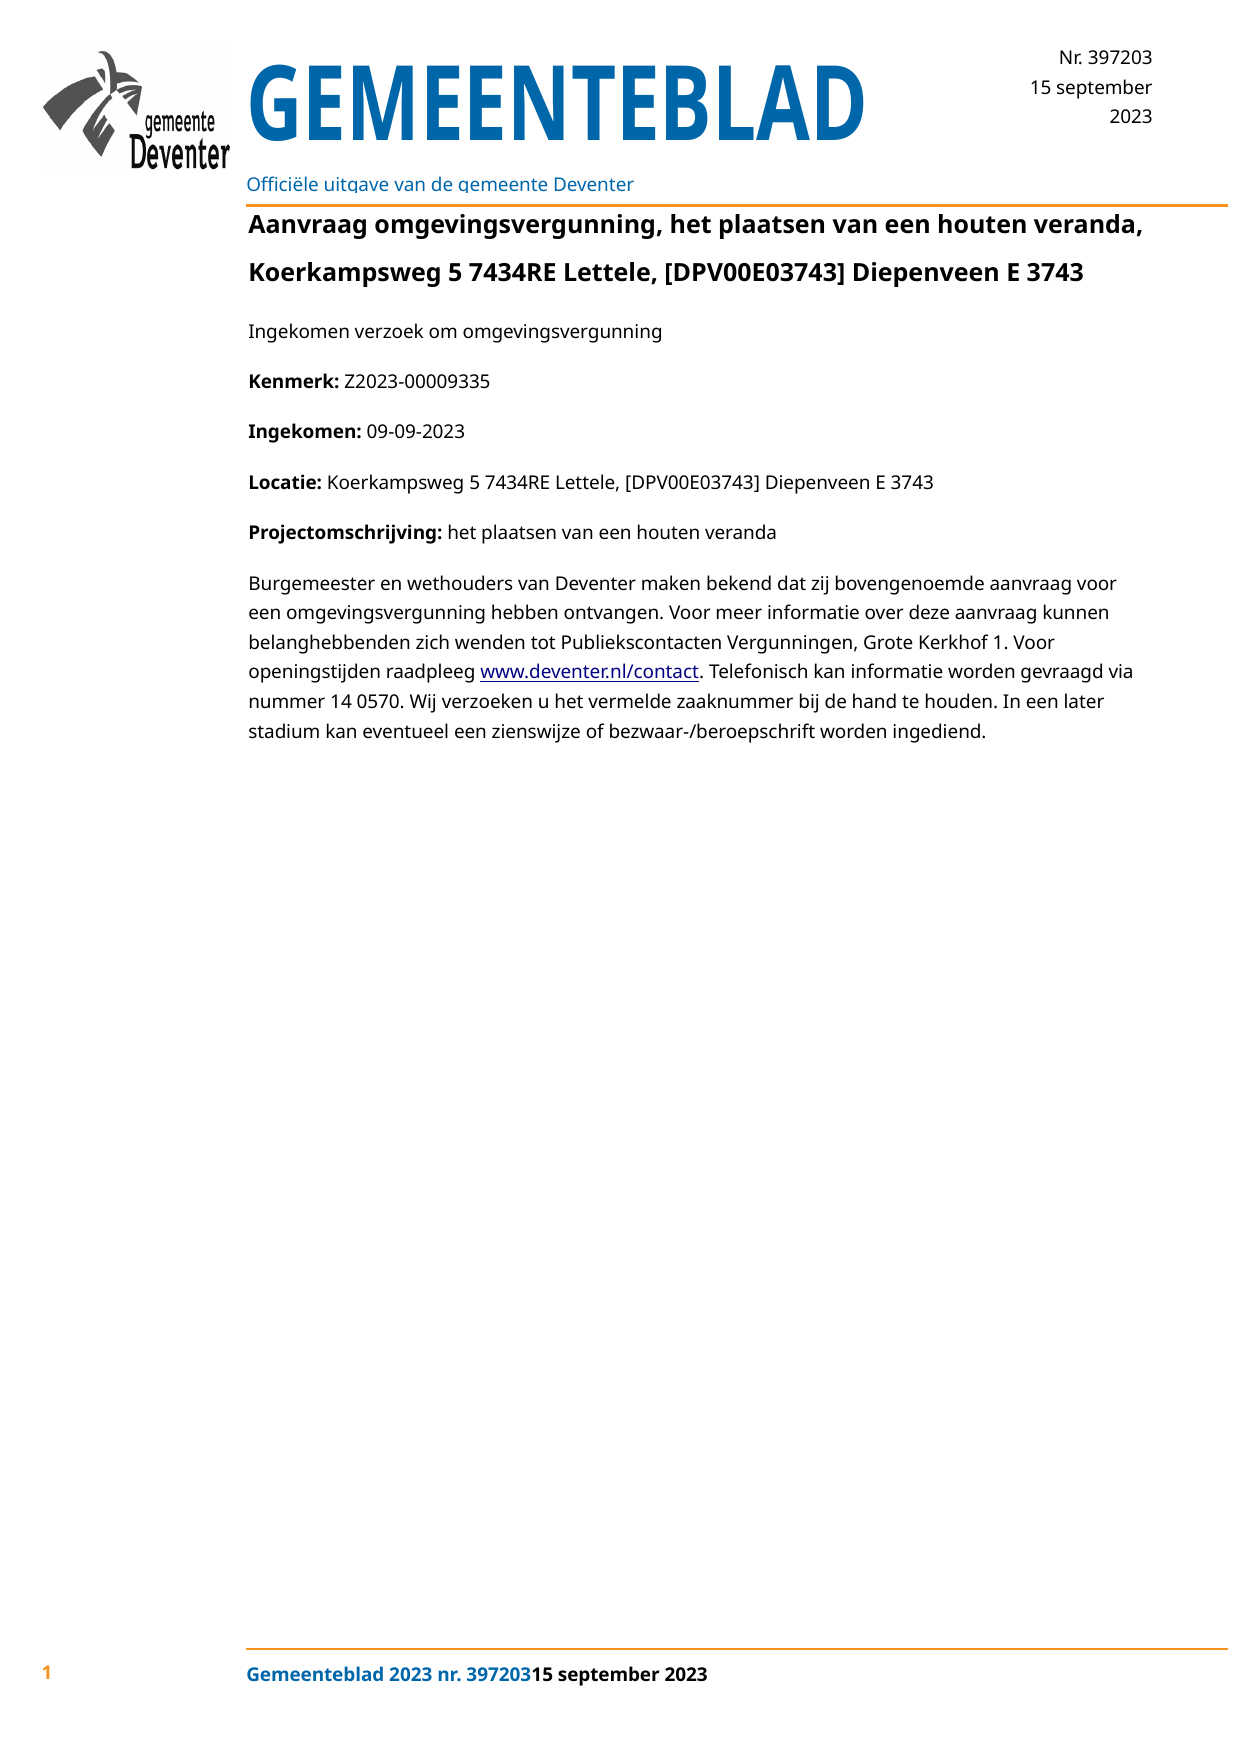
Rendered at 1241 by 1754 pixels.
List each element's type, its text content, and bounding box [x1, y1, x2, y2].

text Projectomschrijving: het plaatsen van een houten veranda [248, 519, 1152, 545]
text Aanvraag omgevingsvergunning, het plaatsen van een houten veranda, Koerkampsweg 5 7434RE Lettele, [DPV00E03743] Diepenveen E 3743 [248, 207, 1152, 288]
text Burgemeester en wethouders van Deventer maken bekend dat zij bovengenoemde aanvraag voor een omgevingsvergunning hebben ontvangen. Voor meer informatie over deze aanvraag kunnen belanghebbenden zich wenden tot Publiekscontacten Vergunningen, Grote Kerkhof 1. Voor openingstijden raadpleeg www.deventer.nl/contact. Telefonisch kan informatie worden gevraagd via nummer 14 0570. Wij verzoeken u het vermelde zaaknummer bij de hand te houden. In een later stadium kan eventueel een zienswijze of bezwaar-/beroepschrift worden ingediend. [248, 570, 1152, 744]
picture [41, 47, 231, 172]
text Locatie: Koerkampsweg 5 7434RE Lettele, [DPV00E03743] Diepenveen E 3743 [248, 469, 1152, 495]
text Ingekomen: 09-09-2023 [248, 419, 1152, 444]
text Ingekomen verzoek om omgevingsvergunning [248, 318, 1152, 344]
text Kenmerk: Z2023-00009335 [248, 368, 1152, 394]
